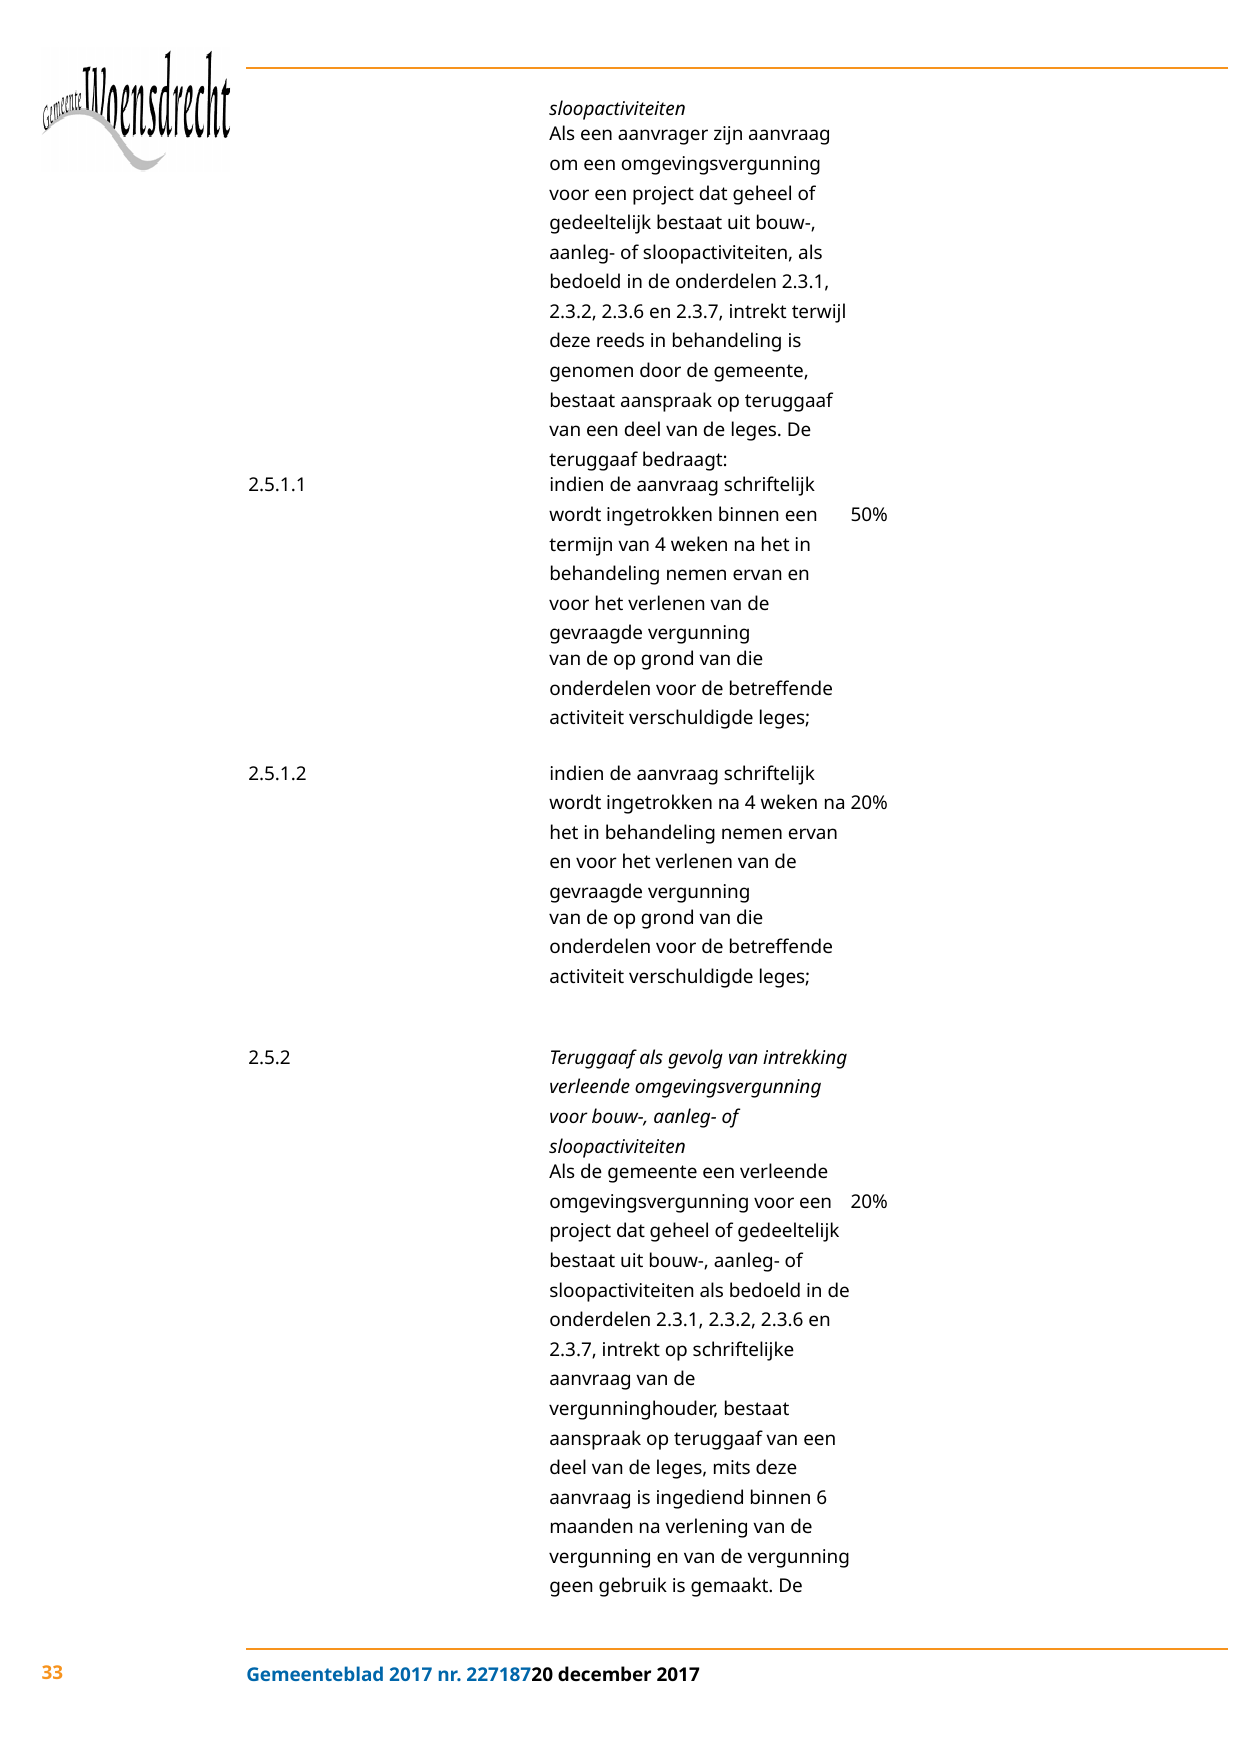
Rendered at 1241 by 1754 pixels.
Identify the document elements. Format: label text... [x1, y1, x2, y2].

table_cell van de op grond van die onderdelen voor de betreffende activiteit verschuldigde leges; [549, 904, 850, 1018]
table_header [248, 95, 549, 121]
table_cell indien de aanvraag schriftelijk wordt ingetrokken na 4 weken na het in behandeling nemen ervan en voor het verlenen van de gevraagde vergunning [549, 760, 850, 904]
table_cell [248, 121, 549, 472]
picture [41, 47, 231, 172]
table_cell 2.5.1.1 [248, 472, 549, 645]
table_cell [248, 645, 549, 760]
table_cell [850, 121, 1152, 472]
table_cell [850, 1018, 1152, 1044]
table_cell [248, 1018, 549, 1044]
table_header [850, 95, 1152, 121]
table_cell 50% [850, 472, 1152, 645]
table_cell [549, 1018, 850, 1044]
table_cell 2.5.2 [248, 1044, 549, 1158]
table_cell 20% [850, 1159, 1152, 1598]
table_cell [248, 1159, 549, 1598]
table_cell [850, 1044, 1152, 1158]
table_header sloopactiviteiten [549, 95, 850, 121]
table_cell Teruggaaf als gevolg van intrekking verleende omgevingsvergunning voor bouw-, aanleg- of sloopactiviteiten [549, 1044, 850, 1158]
table_cell Als de gemeente een verleende omgevingsvergunning voor een project dat geheel of gedeeltelijk bestaat uit bouw-, aanleg- of sloopactiviteiten als bedoeld in de onderdelen 2.3.1, 2.3.2, 2.3.6 en 2.3.7, intrekt op schriftelijke aanvraag van de vergunninghouder, bestaat aanspraak op teruggaaf van een deel van de leges, mits deze aanvraag is ingediend binnen 6 maanden na verlening van de vergunning en van de vergunning geen gebruik is gemaakt. De [549, 1159, 850, 1598]
table_cell [248, 904, 549, 1018]
table_cell 2.5.1.2 [248, 760, 549, 904]
table_cell Als een aanvrager zijn aanvraag om een omgevingsvergunning voor een project dat geheel of gedeeltelijk bestaat uit bouw-, aanleg- of sloopactiviteiten, als bedoeld in de onderdelen 2.3.1, 2.3.2, 2.3.6 en 2.3.7, intrekt terwijl deze reeds in behandeling is genomen door de gemeente, bestaat aanspraak op teruggaaf van een deel van de leges. De teruggaaf bedraagt: [549, 121, 850, 472]
table_cell 20% [850, 760, 1152, 904]
table_cell van de op grond van die onderdelen voor de betreffende activiteit verschuldigde leges; [549, 645, 850, 760]
table_cell indien de aanvraag schriftelijk wordt ingetrokken binnen een termijn van 4 weken na het in behandeling nemen ervan en voor het verlenen van de gevraagde vergunning [549, 472, 850, 645]
